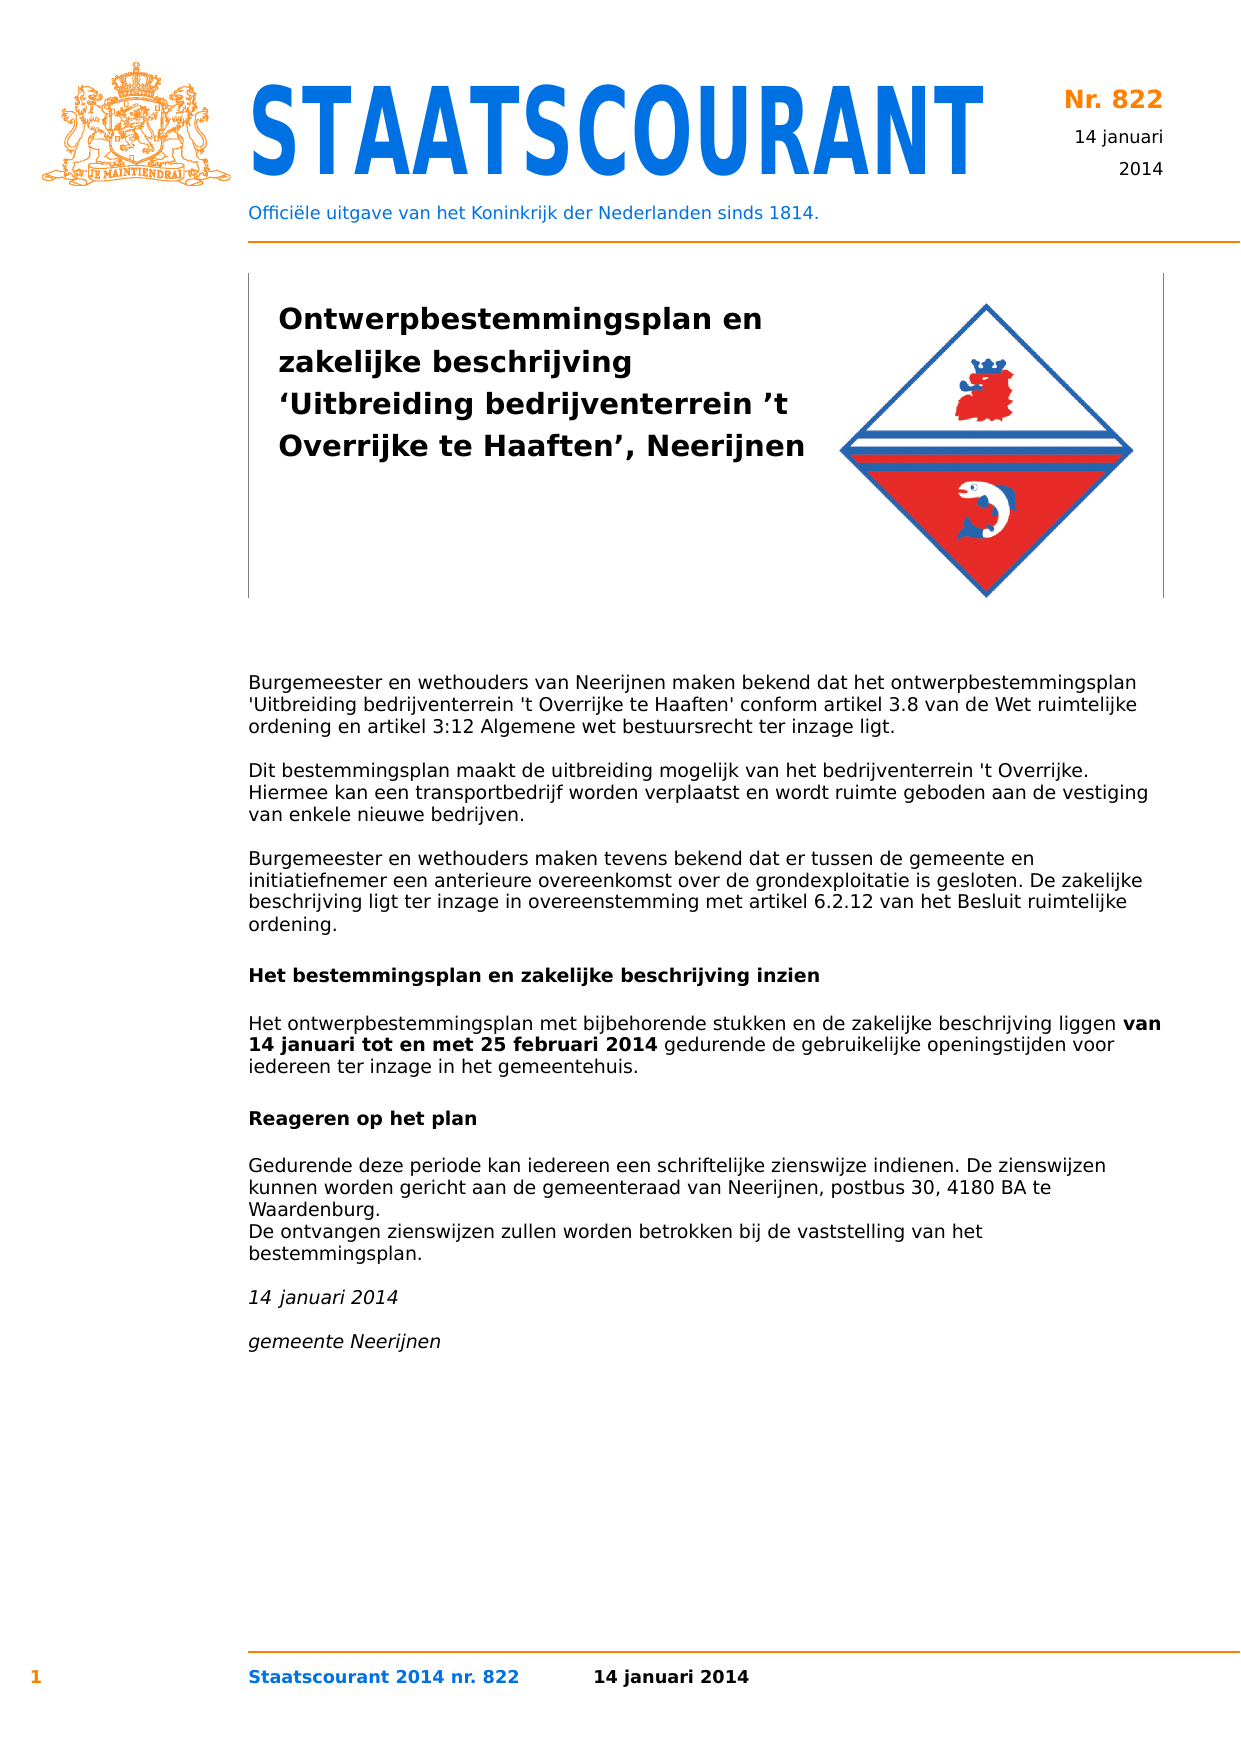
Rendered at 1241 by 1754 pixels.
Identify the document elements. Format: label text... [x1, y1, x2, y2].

table_cell 14 januari [998, 121, 1240, 153]
picture [838, 302, 1134, 598]
table_cell 2014 [998, 153, 1240, 203]
text Gedurende deze periode kan iedereen een schriftelijke zienswijze indienen. De zienswijzen kunnen worden gericht aan de gemeenteraad van Neerijnen, postbus 30, 4180 BA te Waardenburg. [248, 1155, 1163, 1221]
subtitle Ontwerpbestemmingsplan en zakelijke beschrijving ‘Uitbreiding bedrijventerrein ’t Overrijke te Haaften’, Neerijnen [249, 273, 1163, 598]
text gemeente Neerijnen [248, 1331, 1163, 1375]
subtitle Het bestemmingsplan en zakelijke beschrijving inzien [248, 965, 1163, 987]
table_header [25, 62, 248, 241]
text Burgemeester en wethouders maken tevens bekend dat er tussen de gemeente en initiatiefnemer een anterieure overeenkomst over de grondexploitatie is gesloten. De zakelijke beschrijving ligt ter inzage in overeenstemming met artikel 6.2.12 van het Besluit ruimtelijke ordening. [248, 847, 1163, 935]
text 14 januari 2014 [248, 1287, 1163, 1309]
table_cell Officiële uitgave van het Koninkrijk der Nederlanden sinds 1814. [248, 203, 1240, 241]
table_header Nr. 822 [998, 62, 1240, 121]
picture [41, 62, 231, 186]
text Dit bestemmingsplan maakt de uitbreiding mogelijk van het bedrijventerrein 't Overrijke. Hiermee kan een transportbedrijf worden verplaatst en wordt ruimte geboden aan de vestiging van enkele nieuwe bedrijven. [248, 760, 1163, 826]
table_header STAATSCOURANT [248, 62, 998, 203]
subtitle Reageren op het plan [248, 1108, 1163, 1130]
text De ontvangen zienswijzen zullen worden betrokken bij de vaststelling van het bestemmingsplan. [248, 1221, 1163, 1265]
text Het ontwerpbestemmingsplan met bijbehorende stukken en de zakelijke beschrijving liggen van 14 januari tot en met 25 februari 2014 gedurende de gebruikelijke openingstijden voor iedereen ter inzage in het gemeentehuis. [248, 1012, 1163, 1078]
text Burgemeester en wethouders van Neerijnen maken bekend dat het ontwerpbestemmingsplan 'Uitbreiding bedrijventerrein 't Overrijke te Haaften' conform artikel 3.8 van de Wet ruimtelijke ordening en artikel 3:12 Algemene wet bestuursrecht ter inzage ligt. [248, 672, 1163, 738]
